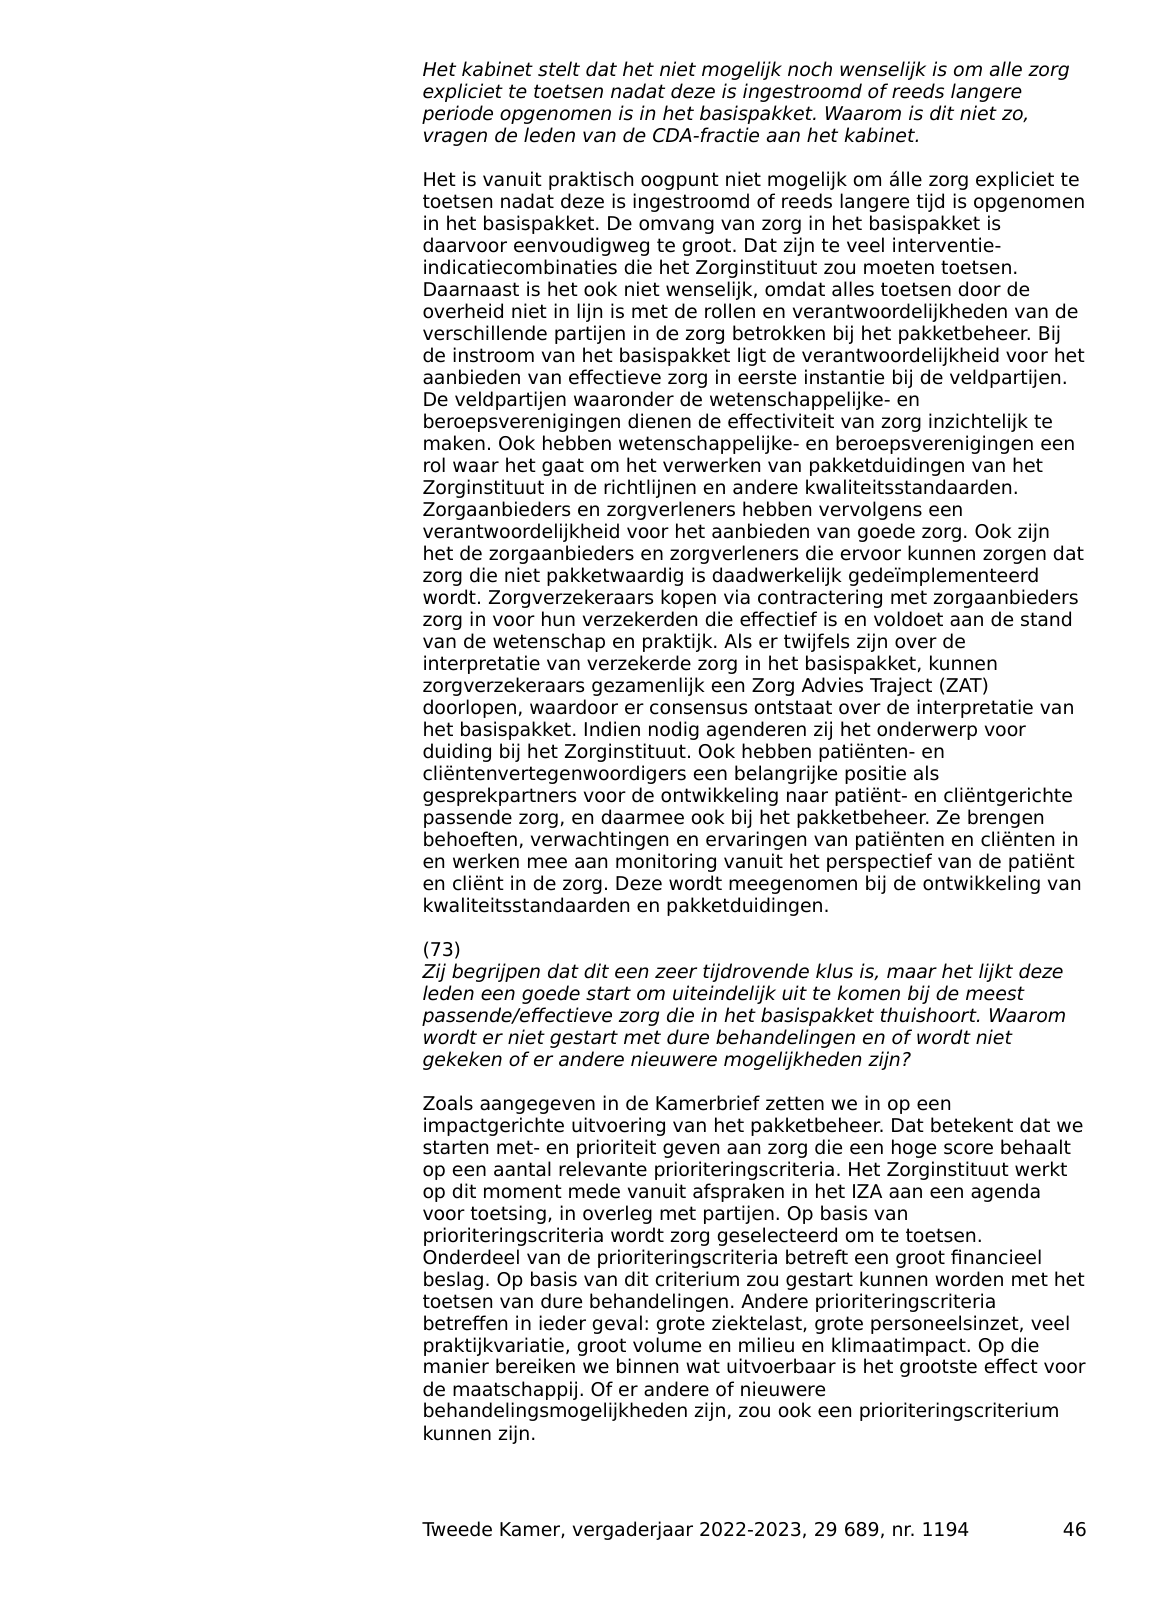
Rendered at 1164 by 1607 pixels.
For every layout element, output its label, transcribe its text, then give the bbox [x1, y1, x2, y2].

text (73) [422, 939, 1087, 961]
text Het is vanuit praktisch oogpunt niet mogelijk om álle zorg expliciet te toetsen nadat deze is ingestroomd of reeds langere tijd is opgenomen in het basispakket. De omvang van zorg in het basispakket is daarvoor eenvoudigweg te groot. Dat zijn te veel interventie-indicatiecombinaties die het Zorginstituut zou moeten toetsen. [422, 169, 1087, 279]
text Zij begrijpen dat dit een zeer tijdrovende klus is, maar het lijkt deze leden een goede start om uiteindelijk uit te komen bij de meest passende/effectieve zorg die in het basispakket thuishoort. Waarom wordt er niet gestart met dure behandelingen en of wordt niet gekeken of er andere nieuwere mogelijkheden zijn? [422, 961, 1087, 1071]
text Zoals aangegeven in de Kamerbrief zetten we in op een impactgerichte uitvoering van het pakketbeheer. Dat betekent dat we starten met- en prioriteit geven aan zorg die een hoge score behaalt op een aantal relevante prioriteringscriteria. Het Zorginstituut werkt op dit moment mede vanuit afspraken in het IZA aan een agenda voor toetsing, in overleg met partijen. Op basis van prioriteringscriteria wordt zorg geselecteerd om te toetsen. Onderdeel van de prioriteringscriteria betreft een groot financieel beslag. Op basis van dit criterium zou gestart kunnen worden met het toetsen van dure behandelingen. Andere prioriteringscriteria betreffen in ieder geval: grote ziektelast, grote personeelsinzet, veel praktijkvariatie, groot volume en milieu en klimaatimpact. Op die manier bereiken we binnen wat uitvoerbaar is het grootste effect voor de maatschappij. Of er andere of nieuwere behandelingsmogelijkheden zijn, zou ook een prioriteringscriterium kunnen zijn. [422, 1093, 1087, 1444]
text Het kabinet stelt dat het niet mogelijk noch wenselijk is om alle zorg expliciet te toetsen nadat deze is ingestroomd of reeds langere periode opgenomen is in het basispakket. Waarom is dit niet zo, vragen de leden van de CDA-fractie aan het kabinet. [422, 59, 1087, 147]
text Daarnaast is het ook niet wenselijk, omdat alles toetsen door de overheid niet in lijn is met de rollen en verantwoordelijkheden van de verschillende partijen in de zorg betrokken bij het pakketbeheer. Bij de instroom van het basispakket ligt de verantwoordelijkheid voor het aanbieden van effectieve zorg in eerste instantie bij de veldpartijen. De veldpartijen waaronder de wetenschappelijke- en beroepsverenigingen dienen de effectiviteit van zorg inzichtelijk te maken. Ook hebben wetenschappelijke- en beroepsverenigingen een rol waar het gaat om het verwerken van pakketduidingen van het Zorginstituut in de richtlijnen en andere kwaliteitsstandaarden. Zorgaanbieders en zorgverleners hebben vervolgens een verantwoordelijkheid voor het aanbieden van goede zorg. Ook zijn het de zorgaanbieders en zorgverleners die ervoor kunnen zorgen dat zorg die niet pakketwaardig is daadwerkelijk gedeïmplementeerd wordt. Zorgverzekeraars kopen via contractering met zorgaanbieders zorg in voor hun verzekerden die effectief is en voldoet aan de stand van de wetenschap en praktijk. Als er twijfels zijn over de interpretatie van verzekerde zorg in het basispakket, kunnen zorgverzekeraars gezamenlijk een Zorg Advies Traject (ZAT) doorlopen, waardoor er consensus ontstaat over de interpretatie van het basispakket. Indien nodig agenderen zij het onderwerp voor duiding bij het Zorginstituut. Ook hebben patiënten- en cliëntenvertegenwoordigers een belangrijke positie als gesprekpartners voor de ontwikkeling naar patiënt- en cliëntgerichte passende zorg, en daarmee ook bij het pakketbeheer. Ze brengen behoeften, verwachtingen en ervaringen van patiënten en cliënten in en werken mee aan monitoring vanuit het perspectief van de patiënt en cliënt in de zorg. Deze wordt meegenomen bij de ontwikkeling van kwaliteitsstandaarden en pakketduidingen. [422, 279, 1087, 916]
